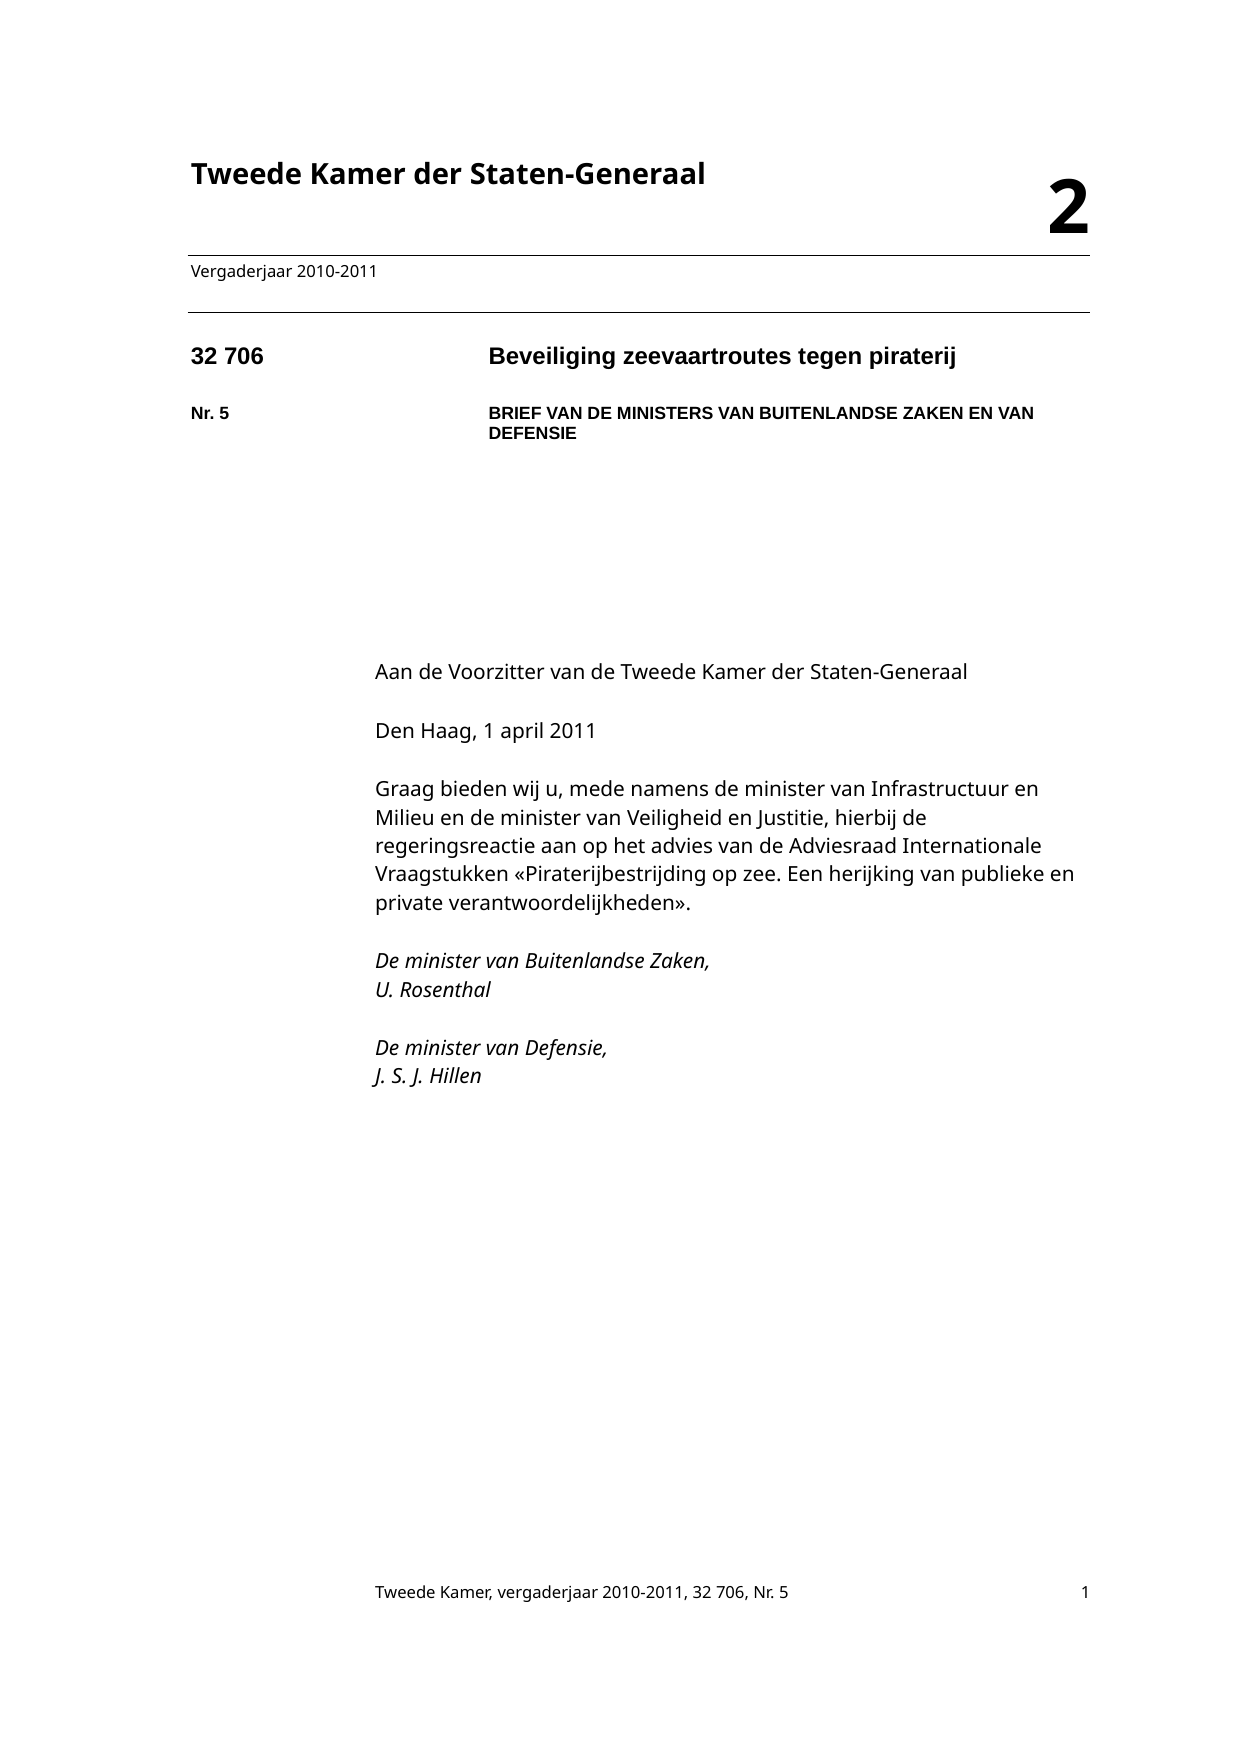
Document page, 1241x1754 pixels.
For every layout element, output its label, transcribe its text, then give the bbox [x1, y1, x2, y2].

text Den Haag, 1 april 2011 [375, 716, 1090, 744]
table_cell 32 706 [188, 339, 485, 399]
table_cell Nr. 5 [188, 399, 485, 539]
text De minister van Defensie, [375, 1033, 1090, 1062]
text J. S. J. Hillen [375, 1062, 1090, 1090]
table_cell [485, 313, 1090, 339]
table_cell Beveiliging zeevaartroutes tegen piraterij [485, 339, 1090, 399]
text U. Rosenthal [375, 975, 1090, 1003]
text Aan de Voorzitter van de Tweede Kamer der Staten-Generaal [375, 657, 1090, 686]
table_header Tweede Kamer der Staten-Generaal [188, 150, 909, 255]
text De minister van Buitenlandse Zaken, [375, 946, 1090, 975]
table_cell Vergaderjaar 2010-2011 [188, 256, 485, 312]
table_cell [188, 313, 485, 339]
table_header 2 [910, 150, 1090, 255]
table_cell BRIEF VAN DE MINISTERS VAN BUITENLANDSE ZAKEN EN VAN DEFENSIE [485, 399, 1090, 539]
table_cell [485, 256, 1090, 312]
text Graag bieden wij u, mede namens de minister van Infrastructuur en Milieu en de minister van Veiligheid en Justitie, hierbij de regeringsreactie aan op het advies van de Adviesraad Internationale Vraagstukken «Piraterijbestrijding op zee. Een herijking van publieke en private verantwoordelijkheden». [375, 774, 1090, 916]
